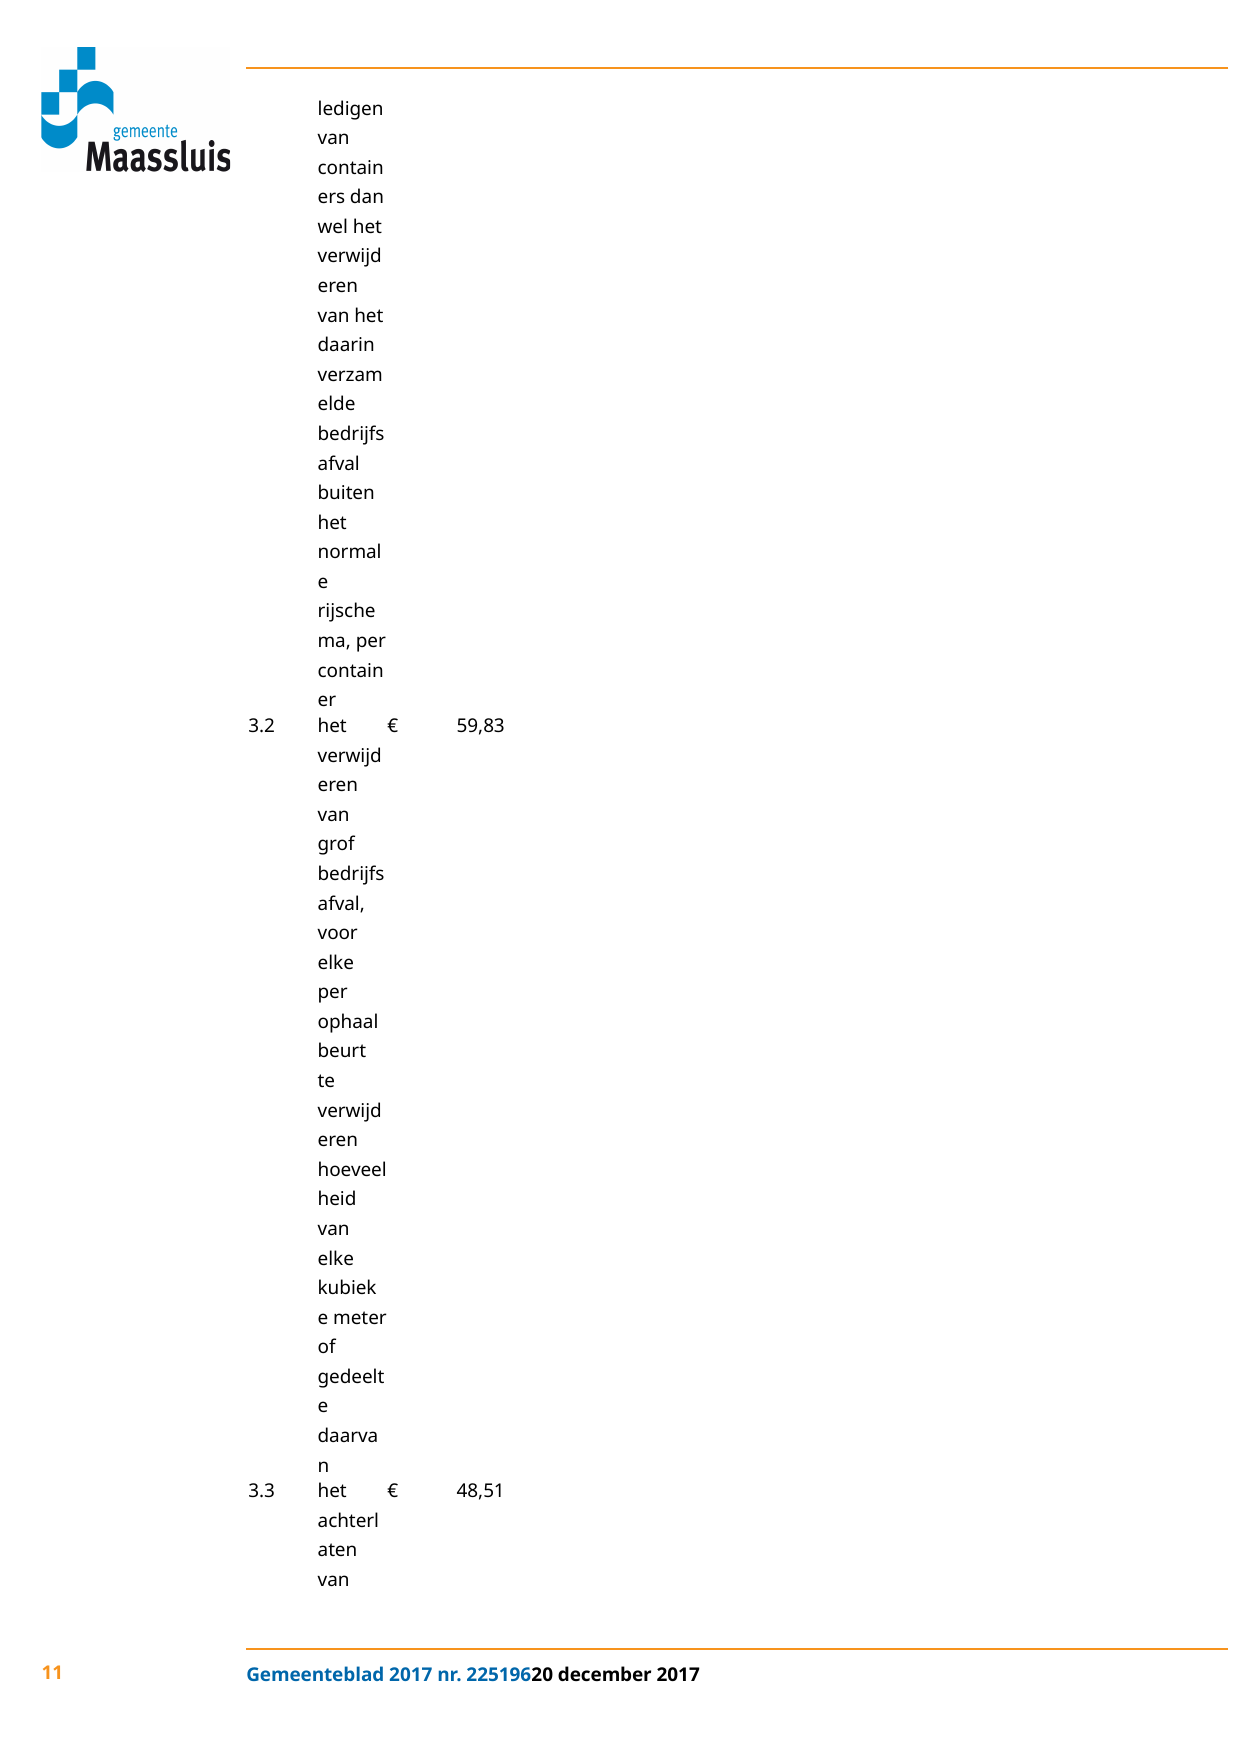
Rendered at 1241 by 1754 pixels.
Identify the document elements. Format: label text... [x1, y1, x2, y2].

table_cell [248, 95, 317, 712]
table_cell ledigen van containers dan wel het verwijderen van het daarin verzamelde bedrijfsafval buiten het normale rijschema, per container [318, 95, 387, 712]
table_cell [456, 95, 526, 712]
table_cell 59,83 [456, 712, 526, 1477]
table_cell het achterlaten van [318, 1478, 387, 1592]
picture [41, 47, 77, 92]
table_cell 48,51 [456, 1478, 526, 1592]
table_cell € [387, 712, 456, 1477]
picture [41, 47, 231, 172]
table_cell 3.3 [248, 1478, 317, 1592]
table_cell [387, 95, 456, 712]
table_cell het verwijderen van grof bedrijfsafval, voor elke per ophaalbeurt te verwijderen hoeveelheid van elke kubieke meter of gedeelte daarvan [318, 712, 387, 1477]
table_cell € [387, 1478, 456, 1592]
table_cell 3.2 [248, 712, 317, 1477]
